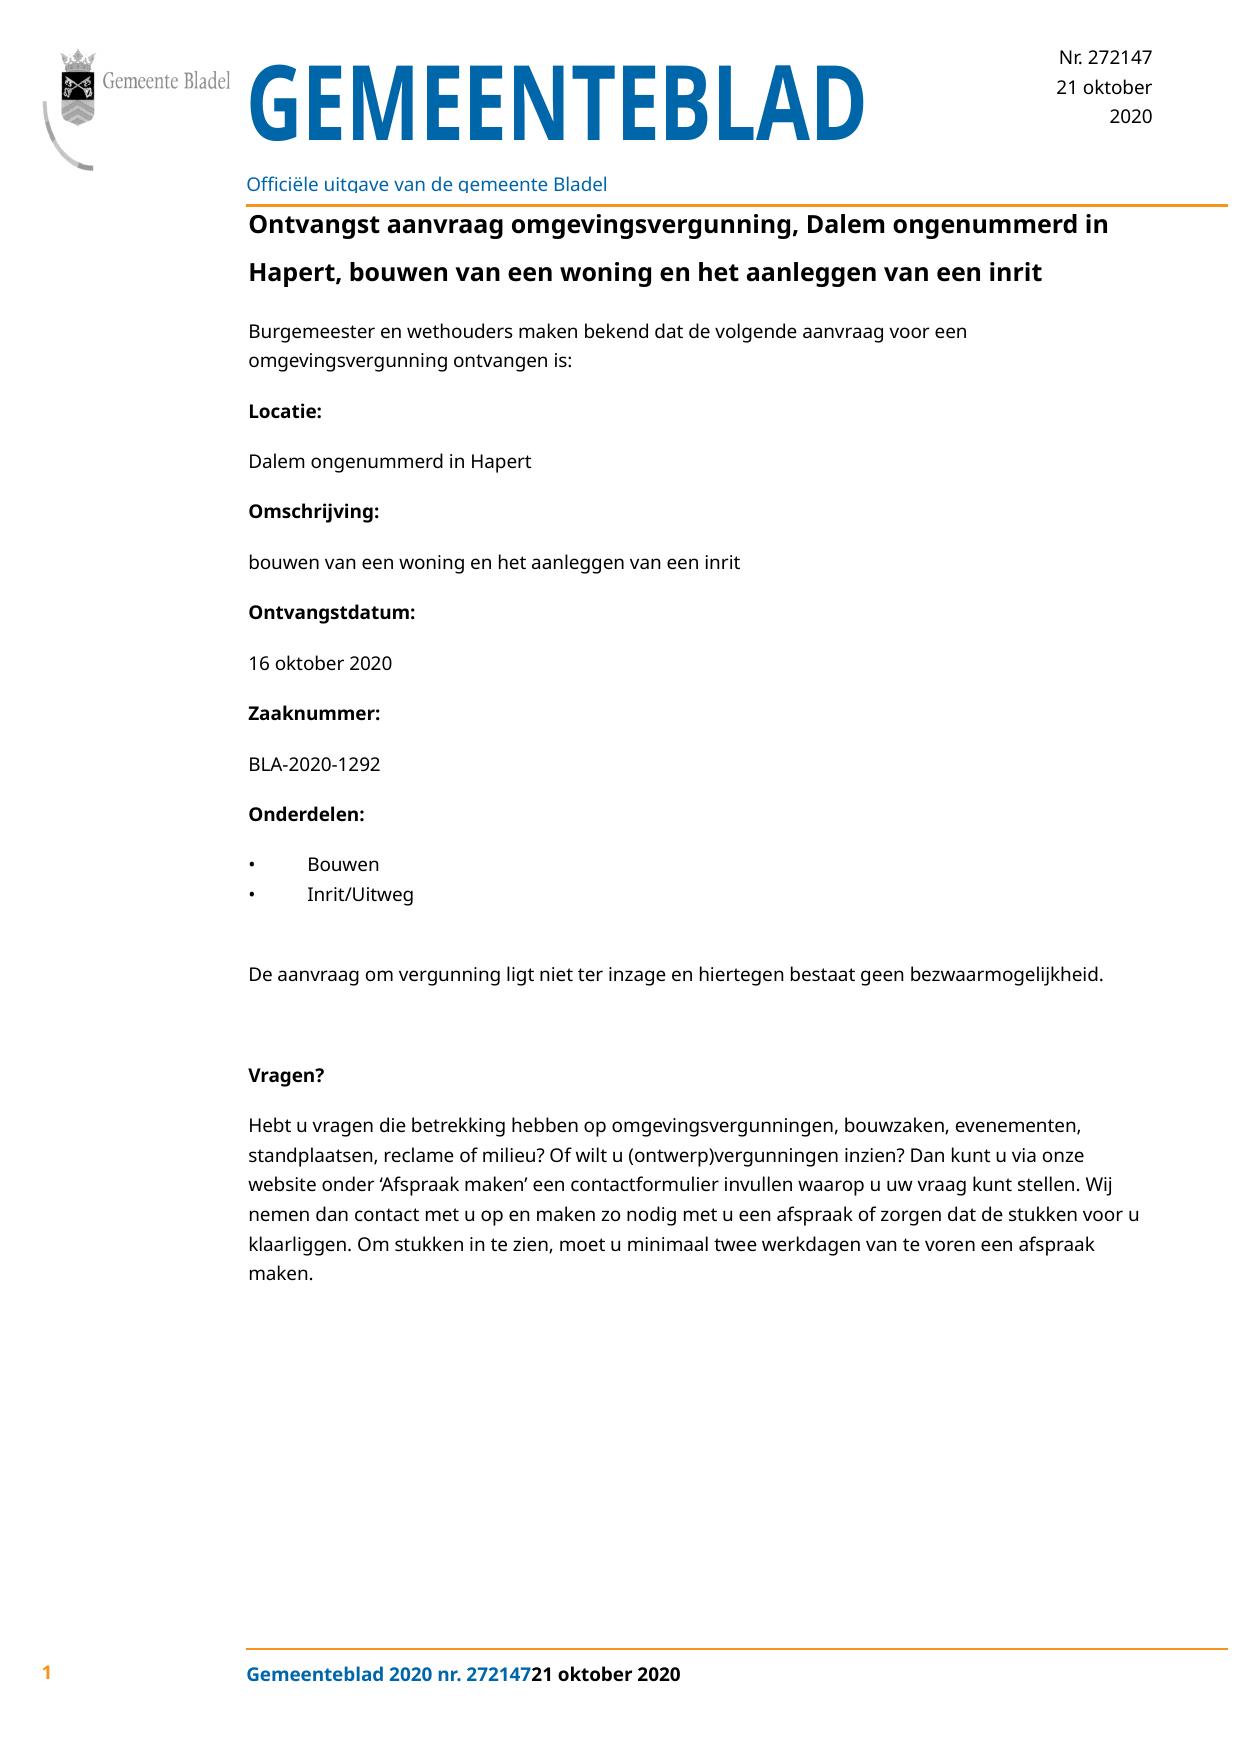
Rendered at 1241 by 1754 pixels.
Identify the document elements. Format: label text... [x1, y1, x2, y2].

text 16 oktober 2020 [248, 650, 1152, 676]
text Ontvangstdatum: [248, 599, 1152, 625]
text Omschrijving: [248, 499, 1152, 524]
text BLA-2020-1292 [248, 751, 1152, 777]
text Onderdelen: [248, 801, 1152, 827]
list Inrit/Uitweg [248, 881, 1152, 907]
list Bouwen [248, 852, 1152, 877]
text Dalem ongenummerd in Hapert [248, 448, 1152, 474]
text bouwen van een woning en het aanleggen van een inrit [248, 549, 1152, 575]
text Ontvangst aanvraag omgevingsvergunning, Dalem ongenummerd in Hapert, bouwen van een woning en het aanleggen van een inrit [248, 207, 1152, 288]
text De aanvraag om vergunning ligt niet ter inzage en hiertegen bestaat geen bezwaarmogelijkheid. [248, 961, 1152, 987]
text Locatie: [248, 398, 1152, 424]
text Vragen? [248, 1062, 1152, 1088]
text Burgemeester en wethouders maken bekend dat de volgende aanvraag voor een omgevingsvergunning ontvangen is: [248, 318, 1152, 373]
text Hebt u vragen die betrekking hebben op omgevingsvergunningen, bouwzaken, evenementen, standplaatsen, reclame of milieu? Of wilt u (ontwerp)vergunningen inzien? Dan kunt u via onze website onder ‘Afspraak maken’ een contactformulier invullen waarop u uw vraag kunt stellen. Wij nemen dan contact met u op en maken zo nodig met u een afspraak of zorgen dat de stukken voor u klaarliggen. Om stukken in te zien, moet u minimaal twee werkdagen van te voren een afspraak maken. [248, 1112, 1152, 1286]
picture [41, 47, 231, 172]
text Zaaknummer: [248, 700, 1152, 726]
